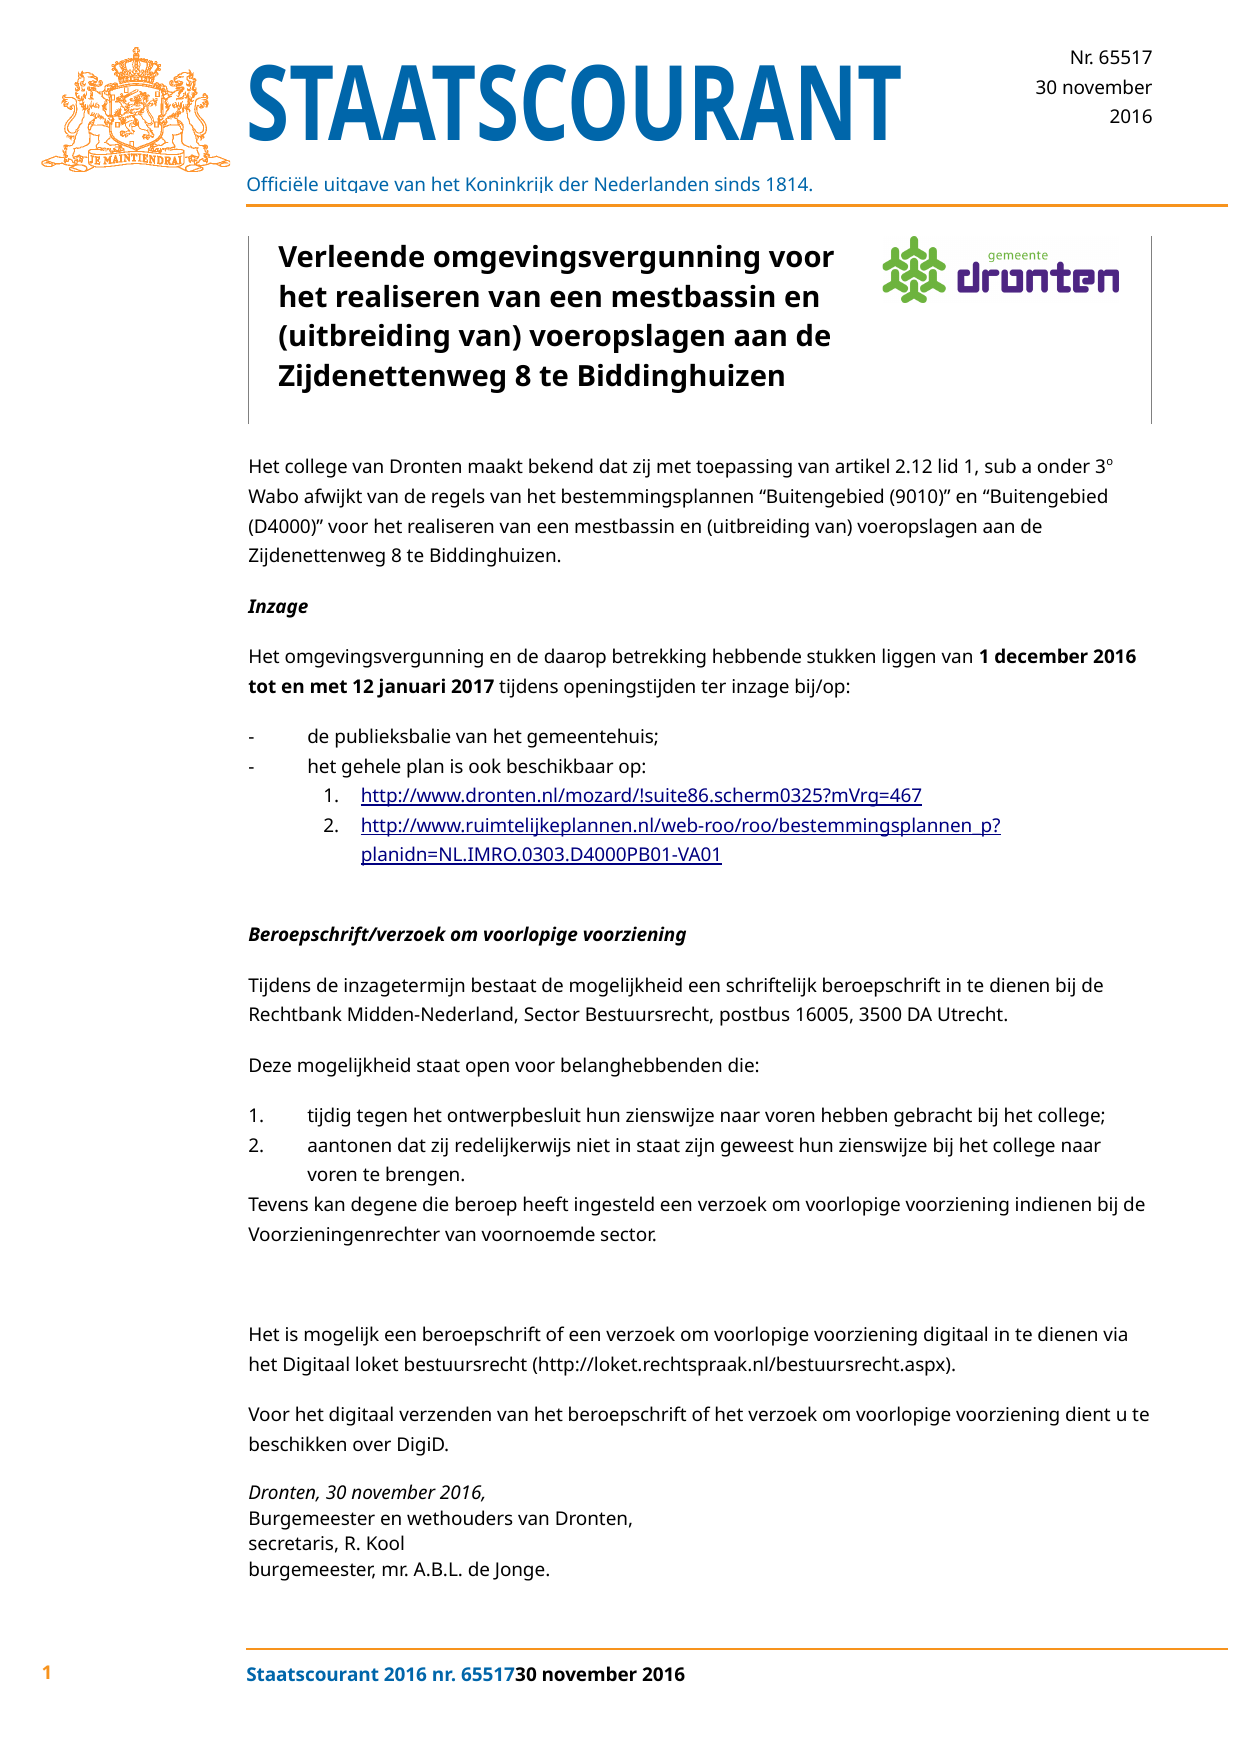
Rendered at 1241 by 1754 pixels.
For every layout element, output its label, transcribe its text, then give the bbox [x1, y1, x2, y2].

text Dronten, 30 november 2016, [248, 1479, 1152, 1505]
picture [41, 47, 231, 172]
text burgemeester, mr. A.B.L. de Jonge. [248, 1556, 1152, 1582]
table_header Verleende omgevingsvergunning voor het realiseren van een mestbassin en (uitbreiding van) voeropslagen aan de Zijdenettenweg 8 te Biddinghuizen [249, 236, 850, 424]
text Beroepschrift/verzoek om voorlopige voorziening [248, 922, 1152, 947]
text Tijdens de inzagetermijn bestaat de mogelijkheid een schriftelijk beroepschrift in te dienen bij de Rechtbank Midden-Nederland, Sector Bestuursrecht, postbus 16005, 3500 DA Utrecht. [248, 972, 1152, 1027]
list aantonen dat zij redelijkerwijs niet in staat zijn geweest hun zienswijze bij het college naar voren te brengen. [248, 1132, 1152, 1187]
table_header [850, 303, 1151, 424]
text secretaris, R. Kool [248, 1530, 1152, 1556]
text Het college van Dronten maakt bekend dat zij met toepassing van artikel 2.12 lid 1, sub a onder 3o Wabo afwijkt van de regels van het bestemmingsplannen “Buitengebied (9010)” en “Buitengebied (D4000)” voor het realiseren van een mestbassin en (uitbreiding van) voeropslagen aan de Zijdenettenweg 8 te Biddinghuizen. [248, 454, 1152, 568]
list http://www.dronten.nl/mozard/!suite86.scherm0325?mVrg=467 [323, 782, 1152, 808]
text Burgemeester en wethouders van Dronten, [248, 1505, 1152, 1530]
text Voor het digitaal verzenden van het beroepschrift of het verzoek om voorlopige voorziening dient u te beschikken over DigiD. [248, 1402, 1152, 1457]
list het gehele plan is ook beschikbaar op: [248, 753, 1152, 778]
list tijdig tegen het ontwerpbesluit hun zienswijze naar voren hebben gebracht bij het college; [248, 1102, 1152, 1128]
table_header [850, 236, 882, 302]
list http://www.ruimtelijkeplannen.nl/web-roo/roo/bestemmingsplannen_p?planidn=NL.IMRO.0303.D4000PB01-VA01 [323, 812, 1152, 867]
picture [882, 236, 1119, 303]
list de publieksbalie van het gemeentehuis; [248, 723, 1152, 749]
text Inzage [248, 593, 1152, 618]
table_header [1119, 236, 1151, 302]
text Het omgevingsvergunning en de daarop betrekking hebbende stukken liggen van 1 december 2016 tot en met 12 januari 2017 tijdens openingstijden ter inzage bij/op: [248, 643, 1152, 698]
text Tevens kan degene die beroep heeft ingesteld een verzoek om voorlopige voorziening indienen bij de Voorzieningenrechter van voornoemde sector. [248, 1191, 1152, 1246]
text Deze mogelijkheid staat open voor belanghebbenden die: [248, 1052, 1152, 1078]
text Het is mogelijk een beroepschrift of een verzoek om voorlopige voorziening digitaal in te dienen via het Digitaal loket bestuursrecht (http://loket.rechtspraak.nl/bestuursrecht.aspx). [248, 1322, 1152, 1377]
